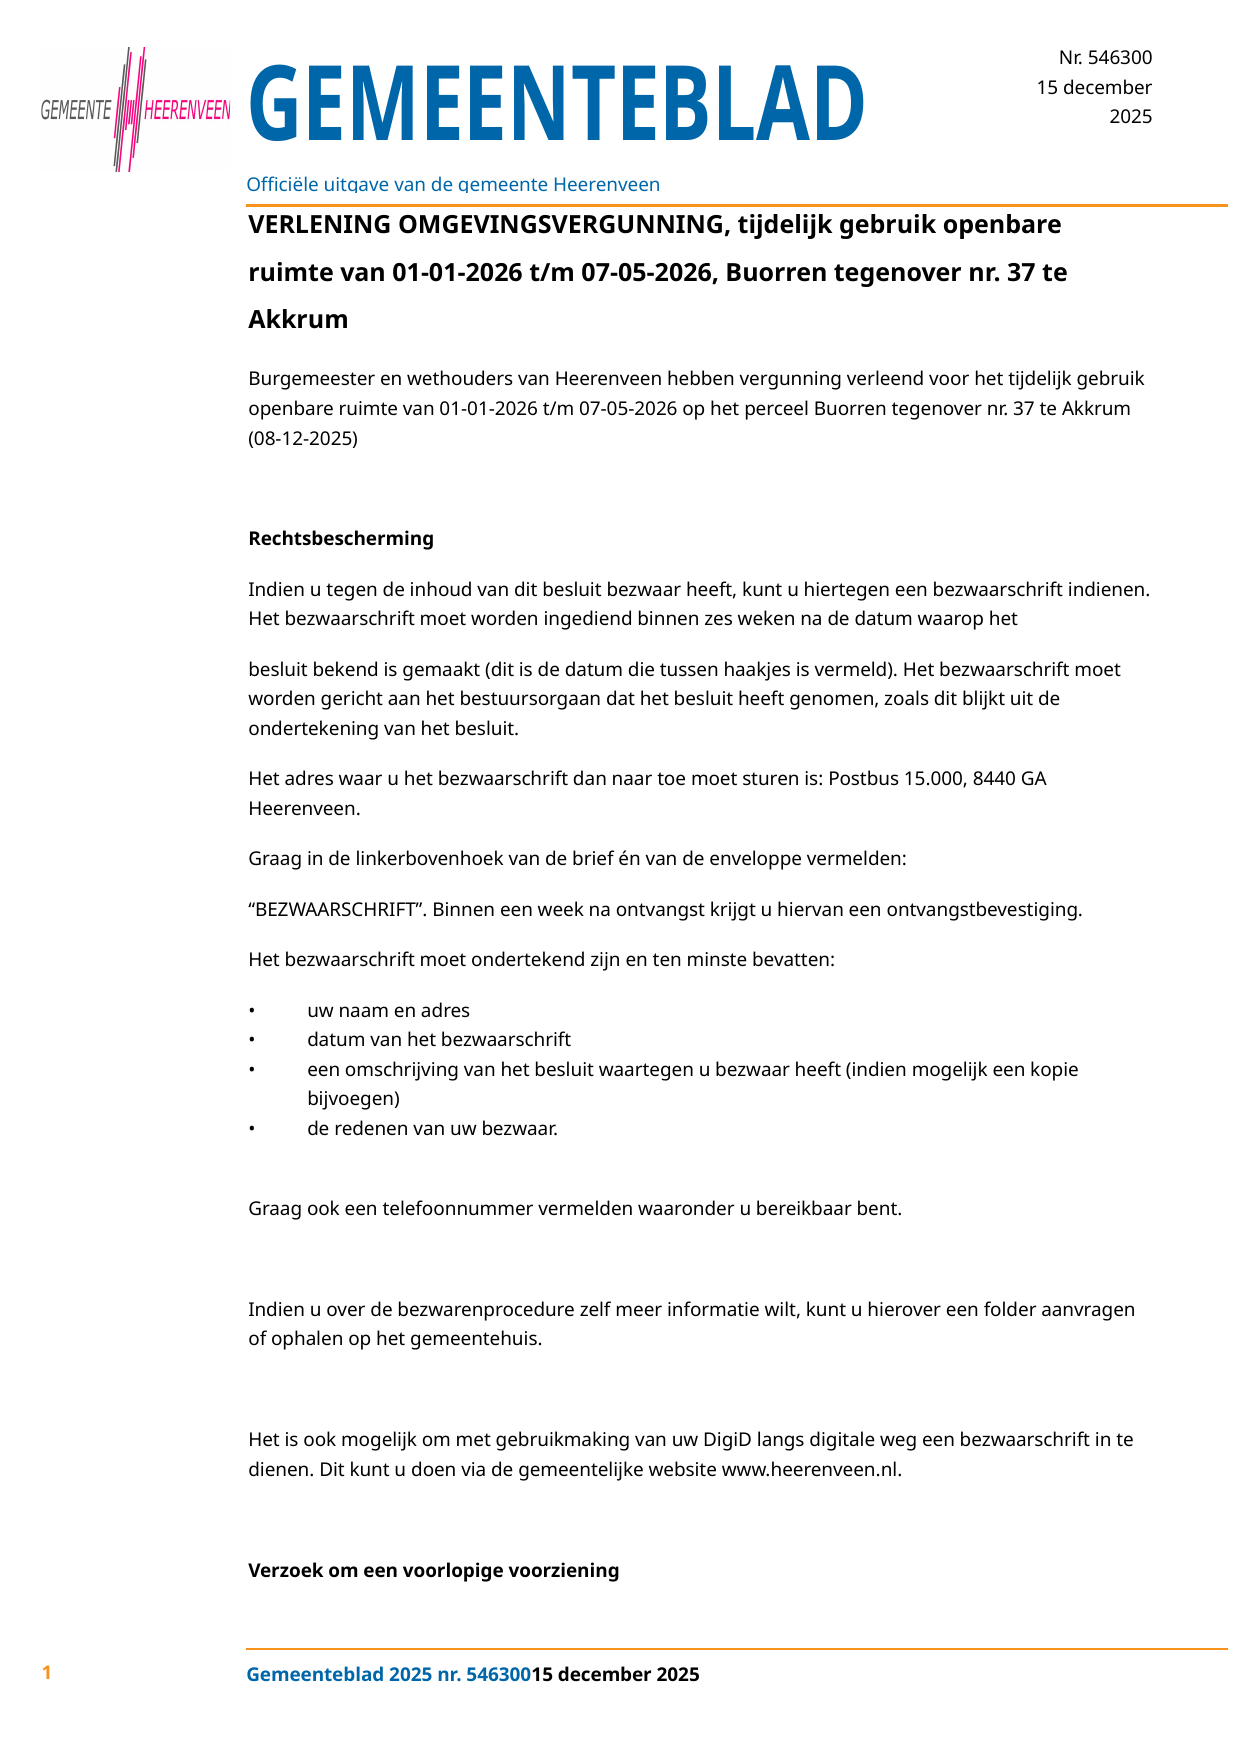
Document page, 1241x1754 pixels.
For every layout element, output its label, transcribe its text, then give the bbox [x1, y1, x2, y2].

list uw naam en adres [248, 997, 1152, 1022]
list datum van het bezwaarschrift [248, 1026, 1152, 1052]
text “BEZWAARSCHRIFT”. Binnen een week na ontvangst krijgt u hiervan een ontvangstbevestiging. [248, 896, 1152, 922]
list de redenen van uw bezwaar. [248, 1115, 1152, 1141]
text Rechtsbescherming [248, 526, 1152, 551]
text besluit bekend is gemaakt (dit is de datum die tussen haakjes is vermeld). Het bezwaarschrift moet worden gericht aan het bestuursorgaan dat het besluit heeft genomen, zoals dit blijkt uit de ondertekening van het besluit. [248, 656, 1152, 741]
text Het adres waar u het bezwaarschrift dan naar toe moet sturen is: Postbus 15.000, 8440 GA Heerenveen. [248, 766, 1152, 821]
text Het is ook mogelijk om met gebruikmaking van uw DigiD langs digitale weg een bezwaarschrift in te dienen. Dit kunt u doen via de gemeentelijke website www.heerenveen.nl. [248, 1426, 1152, 1482]
text Graag ook een telefoonnummer vermelden waaronder u bereikbaar bent. [248, 1195, 1152, 1221]
text Verzoek om een voorlopige voorziening [248, 1557, 1152, 1582]
text Indien u over de bezwarenprocedure zelf meer informatie wilt, kunt u hierover een folder aanvragen of ophalen op het gemeentehuis. [248, 1296, 1152, 1351]
list een omschrijving van het besluit waartegen u bezwaar heeft (indien mogelijk een kopie bijvoegen) [248, 1056, 1152, 1111]
picture [41, 47, 231, 172]
text VERLENING OMGEVINGSVERGUNNING, tijdelijk gebruik openbare ruimte van 01-01-2026 t/m 07-05-2026, Buorren tegenover nr. 37 te Akkrum [248, 207, 1152, 336]
text Graag in de linkerbovenhoek van de brief én van de enveloppe vermelden: [248, 846, 1152, 871]
text Het bezwaarschrift moet ondertekend zijn en ten minste bevatten: [248, 946, 1152, 972]
text Indien u tegen de inhoud van dit besluit bezwaar heeft, kunt u hiertegen een bezwaarschrift indienen. Het bezwaarschrift moet worden ingediend binnen zes weken na de datum waarop het [248, 576, 1152, 631]
text Burgemeester en wethouders van Heerenveen hebben vergunning verleend voor het tijdelijk gebruik openbare ruimte van 01-01-2026 t/m 07-05-2026 op het perceel Buorren tegenover nr. 37 te Akkrum (08-12-2025) [248, 366, 1152, 450]
